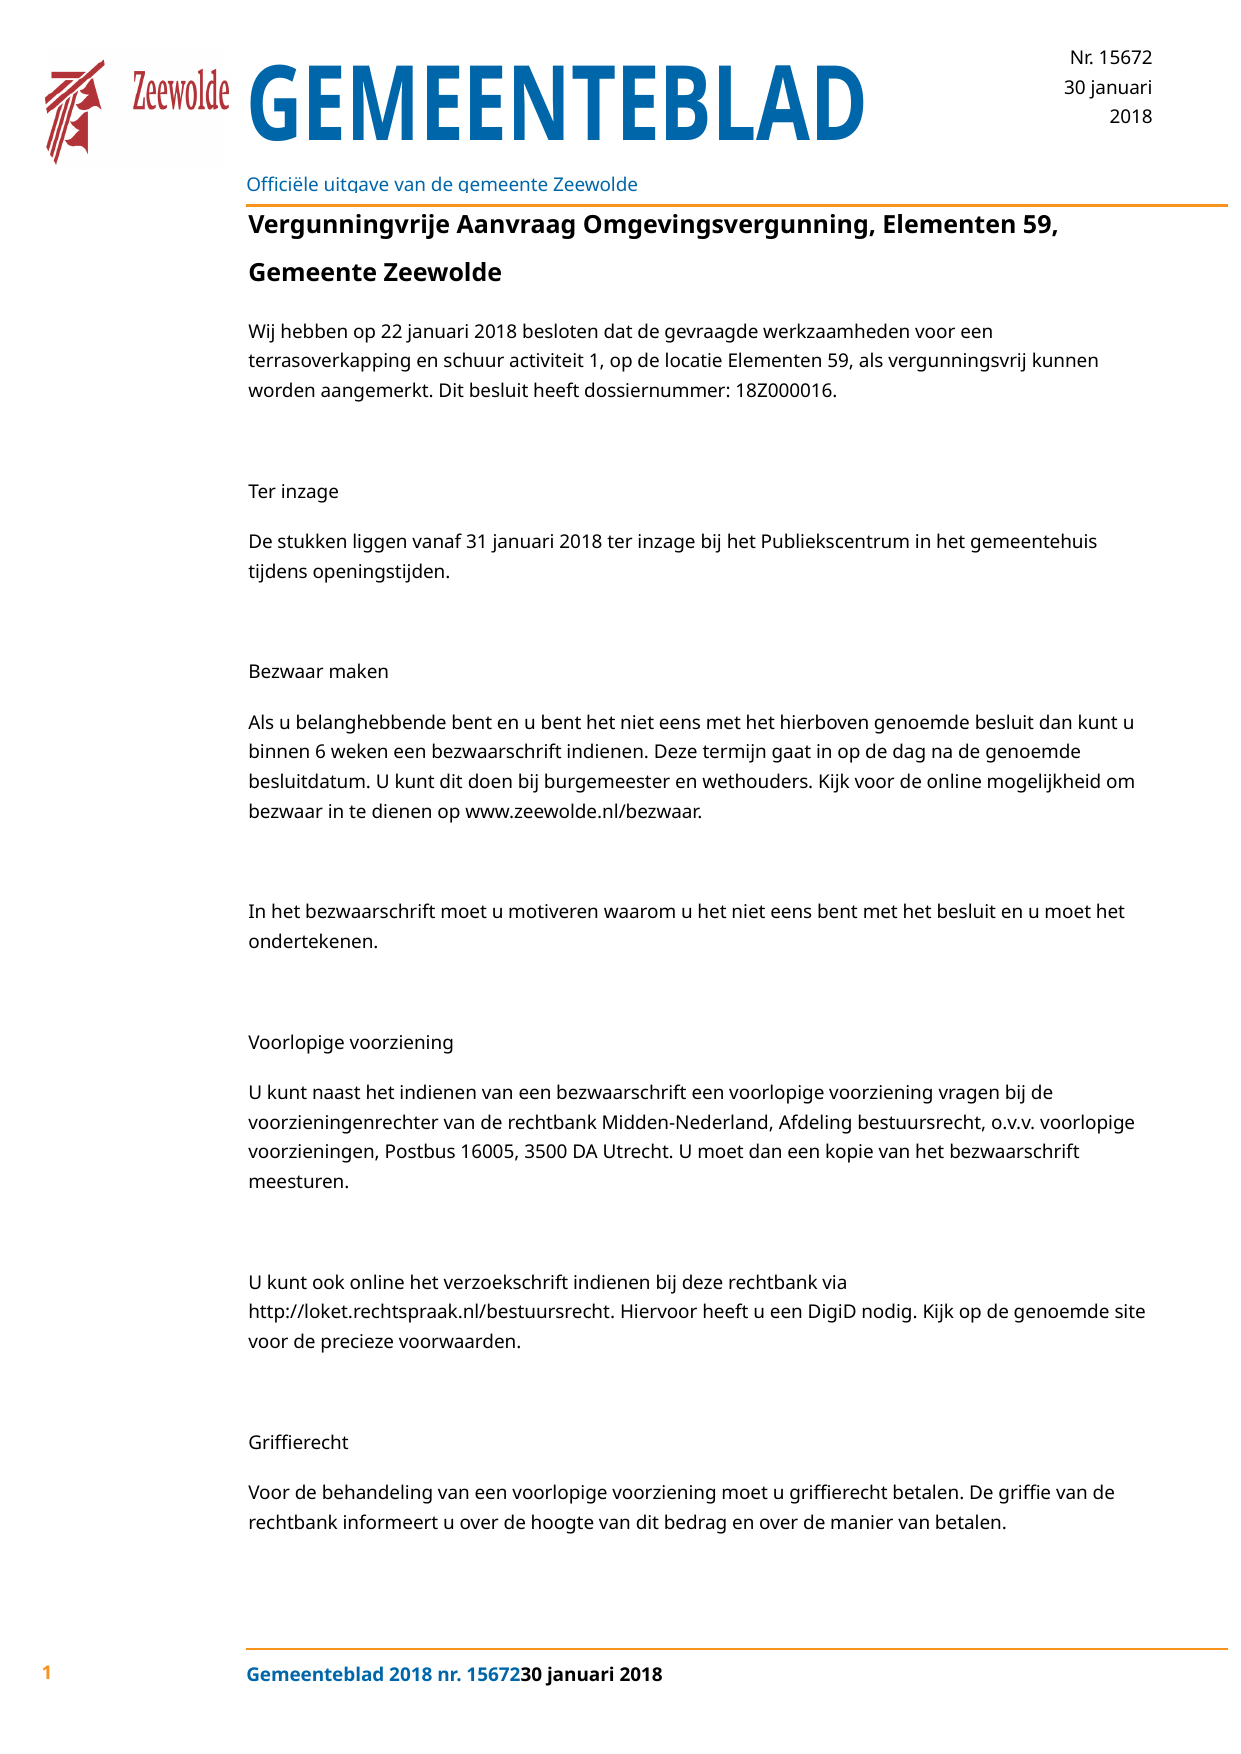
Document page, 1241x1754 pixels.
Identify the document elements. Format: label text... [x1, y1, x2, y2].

text Ter inzage [248, 478, 1152, 504]
picture [41, 47, 231, 172]
text Wij hebben op 22 januari 2018 besloten dat de gevraagde werkzaamheden voor een terrasoverkapping en schuur activiteit 1, op de locatie Elementen 59, als vergunningsvrij kunnen worden aangemerkt. Dit besluit heeft dossiernummer: 18Z000016. [248, 318, 1152, 403]
text De stukken liggen vanaf 31 januari 2018 ter inzage bij het Publiekscentrum in het gemeentehuis tijdens openingstijden. [248, 528, 1152, 584]
text Voorlopige voorziening [248, 1029, 1152, 1055]
text Griffierecht [248, 1429, 1152, 1455]
text Vergunningvrije Aanvraag Omgevingsvergunning, Elementen 59, Gemeente Zeewolde [248, 207, 1152, 288]
text U kunt ook online het verzoekschrift indienen bij deze rechtbank via http://loket.rechtspraak.nl/bestuursrecht. Hiervoor heeft u een DigiD nodig. Kijk op de genoemde site voor de precieze voorwaarden. [248, 1269, 1152, 1354]
text U kunt naast het indienen van een bezwaarschrift een voorlopige voorziening vragen bij de voorzieningenrechter van de rechtbank Midden-Nederland, Afdeling bestuursrecht, o.v.v. voorlopige voorzieningen, Postbus 16005, 3500 DA Utrecht. U moet dan een kopie van het bezwaarschrift meesturen. [248, 1079, 1152, 1194]
text Bezwaar maken [248, 659, 1152, 684]
text Voor de behandeling van een voorlopige voorziening moet u griffierecht betalen. De griffie van de rechtbank informeert u over de hoogte van dit bedrag en over de manier van betalen. [248, 1479, 1152, 1535]
text Als u belanghebbende bent en u bent het niet eens met het hierboven genoemde besluit dan kunt u binnen 6 weken een bezwaarschrift indienen. Deze termijn gaat in op de dag na de genoemde besluitdatum. U kunt dit doen bij burgemeester en wethouders. Kijk voor de online mogelijkheid om bezwaar in te dienen op www.zeewolde.nl/bezwaar. [248, 709, 1152, 824]
text In het bezwaarschrift moet u motiveren waarom u het niet eens bent met het besluit en u moet het ondertekenen. [248, 899, 1152, 954]
